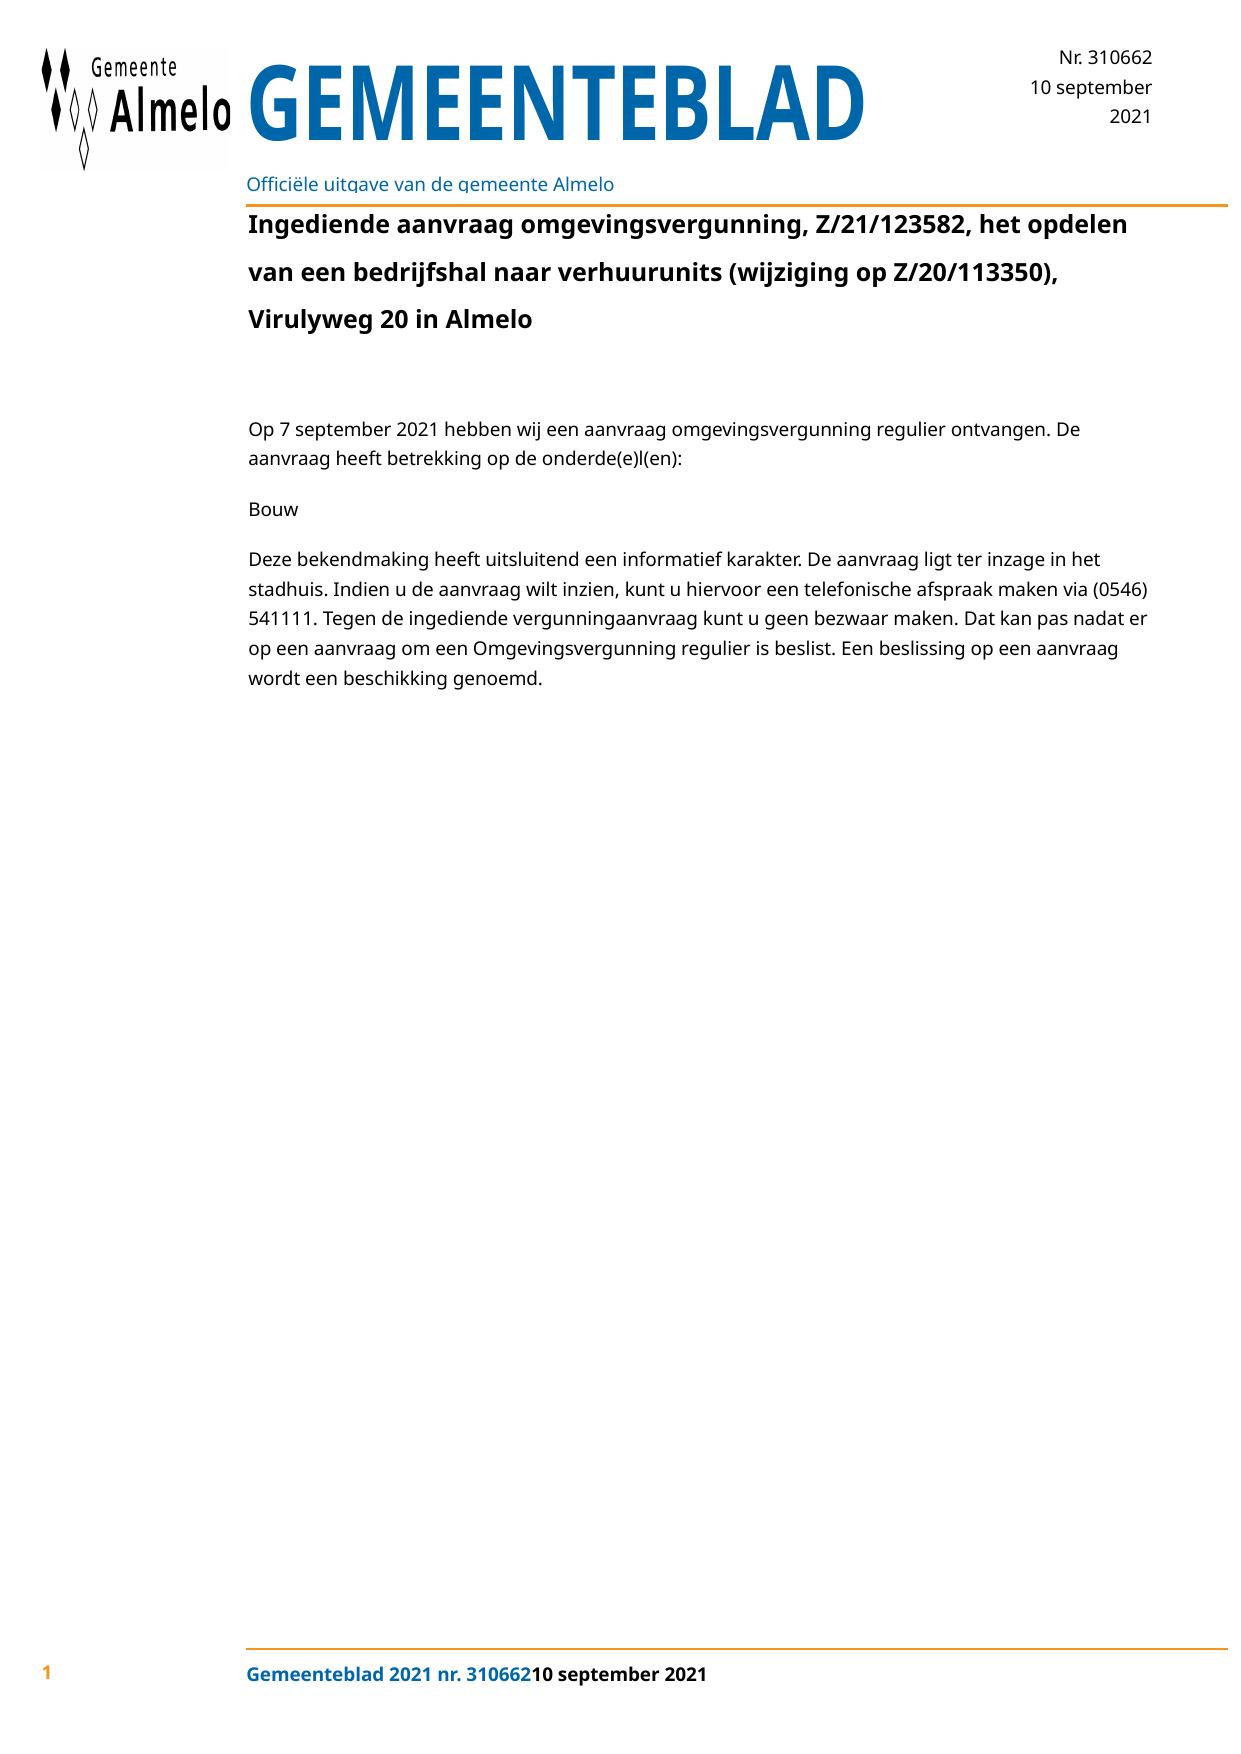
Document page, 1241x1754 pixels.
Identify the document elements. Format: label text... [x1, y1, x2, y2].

text Deze bekendmaking heeft uitsluitend een informatief karakter. De aanvraag ligt ter inzage in het stadhuis. Indien u de aanvraag wilt inzien, kunt u hiervoor een telefonische afspraak maken via (0546) 541111. Tegen de ingediende vergunningaanvraag kunt u geen bezwaar maken. Dat kan pas nadat er op een aanvraag om een Omgevingsvergunning regulier is beslist. Een beslissing op een aanvraag wordt een beschikking genoemd. [248, 546, 1152, 690]
text Bouw [248, 496, 1152, 522]
text Op 7 september 2021 hebben wij een aanvraag omgevingsvergunning regulier ontvangen. De aanvraag heeft betrekking op de onderde(e)l(en): [248, 416, 1152, 471]
text Ingediende aanvraag omgevingsvergunning, Z/21/123582, het opdelen van een bedrijfshal naar verhuurunits (wijziging op Z/20/113350), Virulyweg 20 in Almelo [248, 207, 1152, 336]
picture [41, 47, 231, 172]
